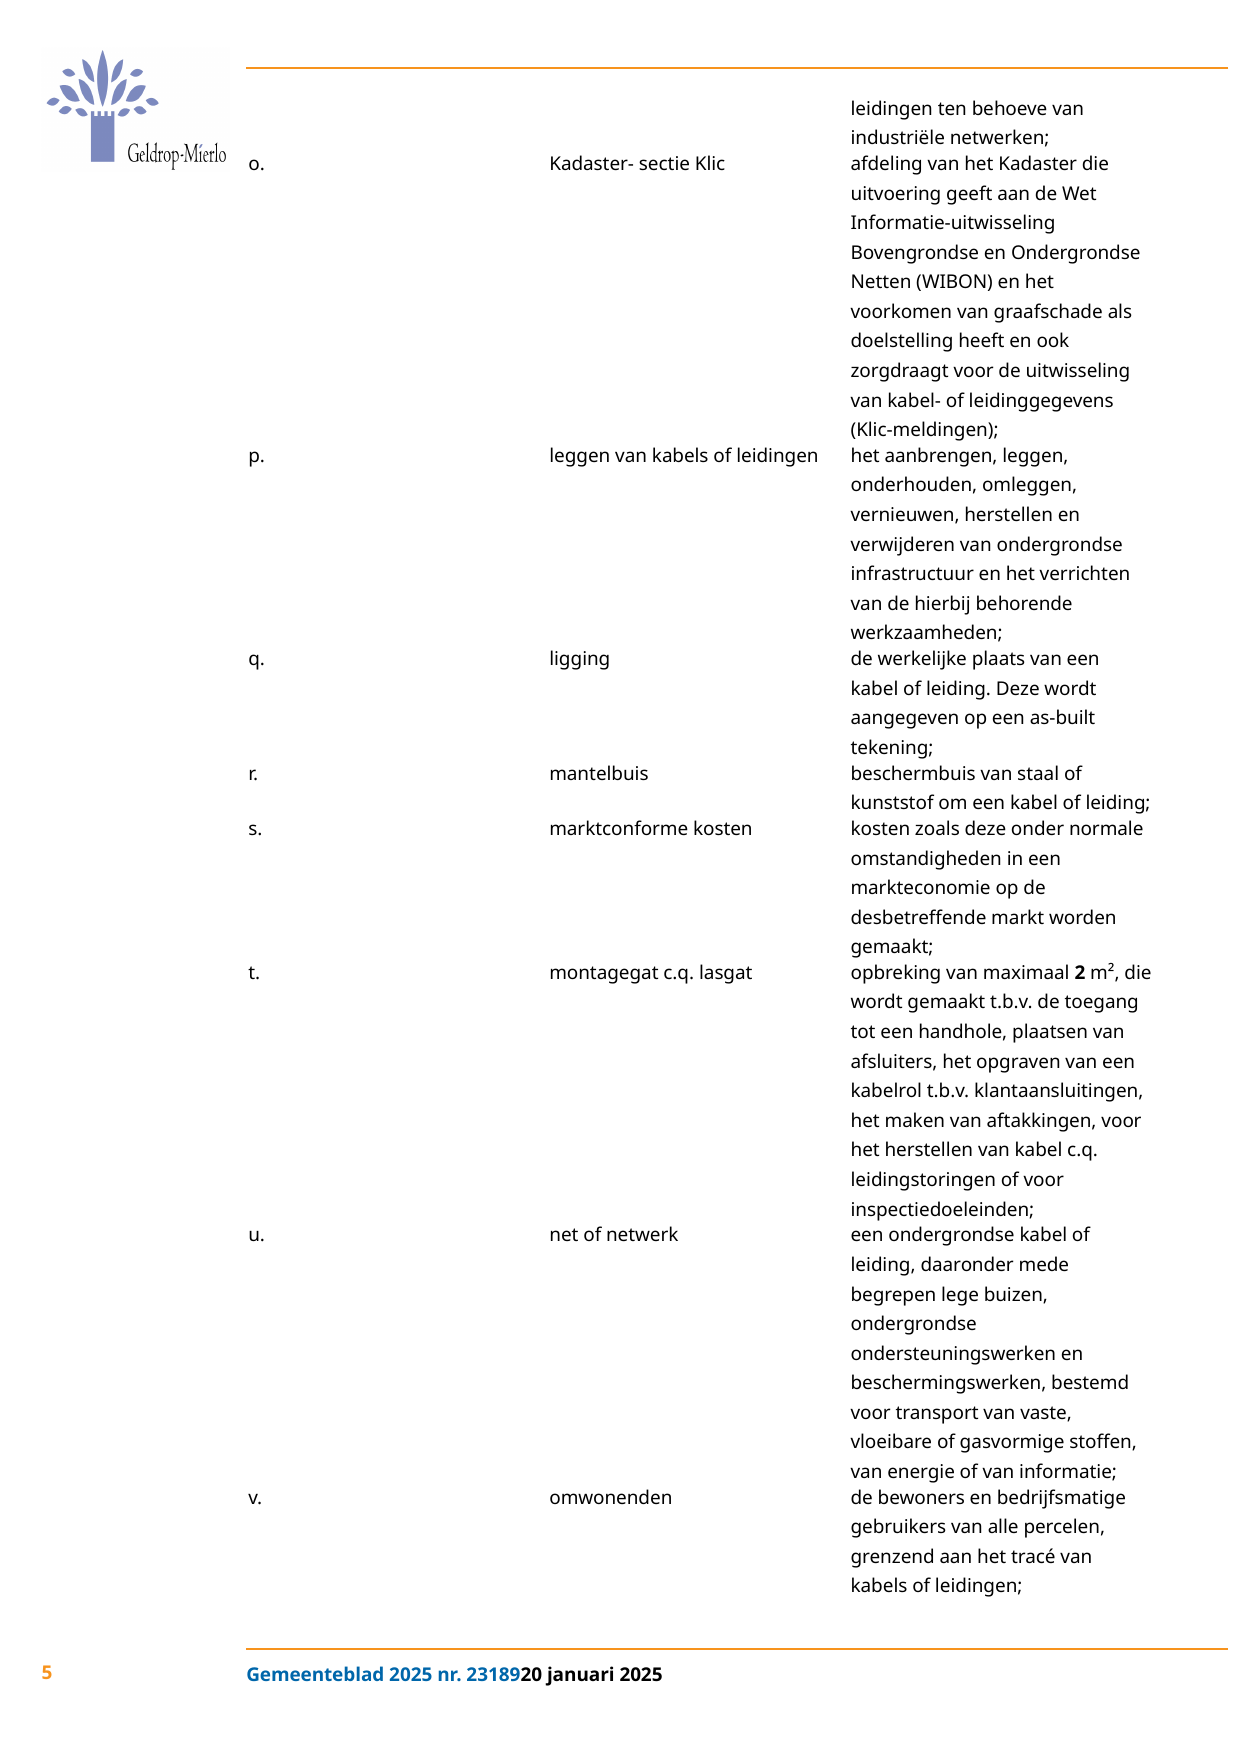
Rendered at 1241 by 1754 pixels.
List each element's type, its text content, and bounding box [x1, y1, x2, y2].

table_cell de bewoners en bedrijfsmatige gebruikers van alle percelen, grenzend aan het tracé van kabels of leidingen; [850, 1484, 1152, 1598]
table_cell o. [248, 150, 549, 442]
table_cell [248, 95, 549, 150]
table_cell het aanbrengen, leggen, onderhouden, omleggen, vernieuwen, herstellen en verwijderen van ondergrondse infrastructuur en het verrichten van de hierbij behorende werkzaamheden; [850, 442, 1152, 645]
table_cell een ondergrondse kabel of leiding, daaronder mede begrepen lege buizen, ondergrondse ondersteuningswerken en beschermingswerken, bestemd voor transport van vaste, vloeibare of gasvormige stoffen, van energie of van informatie; [850, 1222, 1152, 1484]
table_cell Kadaster- sectie Klic [549, 150, 850, 442]
table_cell v. [248, 1484, 549, 1598]
table_cell ligging [549, 645, 850, 760]
table_cell beschermbuis van staal of kunststof om een kabel of leiding; [850, 760, 1152, 815]
table_cell s. [248, 815, 549, 959]
table_cell montagegat c.q. lasgat [549, 959, 850, 1222]
table_cell de werkelijke plaats van een kabel of leiding. Deze wordt aangegeven op een as-built tekening; [850, 645, 1152, 760]
table_cell q. [248, 645, 549, 760]
table_cell mantelbuis [549, 760, 850, 815]
table_cell r. [248, 760, 549, 815]
table_cell afdeling van het Kadaster die uitvoering geeft aan de Wet Informatie-uitwisseling Bovengrondse en Ondergrondse Netten (WIBON) en het voorkomen van graafschade als doelstelling heeft en ook zorgdraagt voor de uitwisseling van kabel- of leidinggegevens (Klic-meldingen); [850, 150, 1152, 442]
table_cell marktconforme kosten [549, 815, 850, 959]
table_cell [549, 95, 850, 150]
table_cell opbreking van maximaal 2 m², die wordt gemaakt t.b.v. de toegang tot een handhole, plaatsen van afsluiters, het opgraven van een kabelrol t.b.v. klantaansluitingen, het maken van aftakkingen, voor het herstellen van kabel c.q. leidingstoringen of voor inspectiedoeleinden; [850, 959, 1152, 1222]
table_cell omwonenden [549, 1484, 850, 1598]
table_cell net of netwerk [549, 1222, 850, 1484]
picture [41, 47, 231, 172]
table_cell leggen van kabels of leidingen [549, 442, 850, 645]
table_cell u. [248, 1222, 549, 1484]
table_cell leidingen ten behoeve van industriële netwerken; [850, 95, 1152, 150]
table_cell kosten zoals deze onder normale omstandigheden in een markteconomie op de desbetreffende markt worden gemaakt; [850, 815, 1152, 959]
table_cell t. [248, 959, 549, 1222]
table_cell p. [248, 442, 549, 645]
